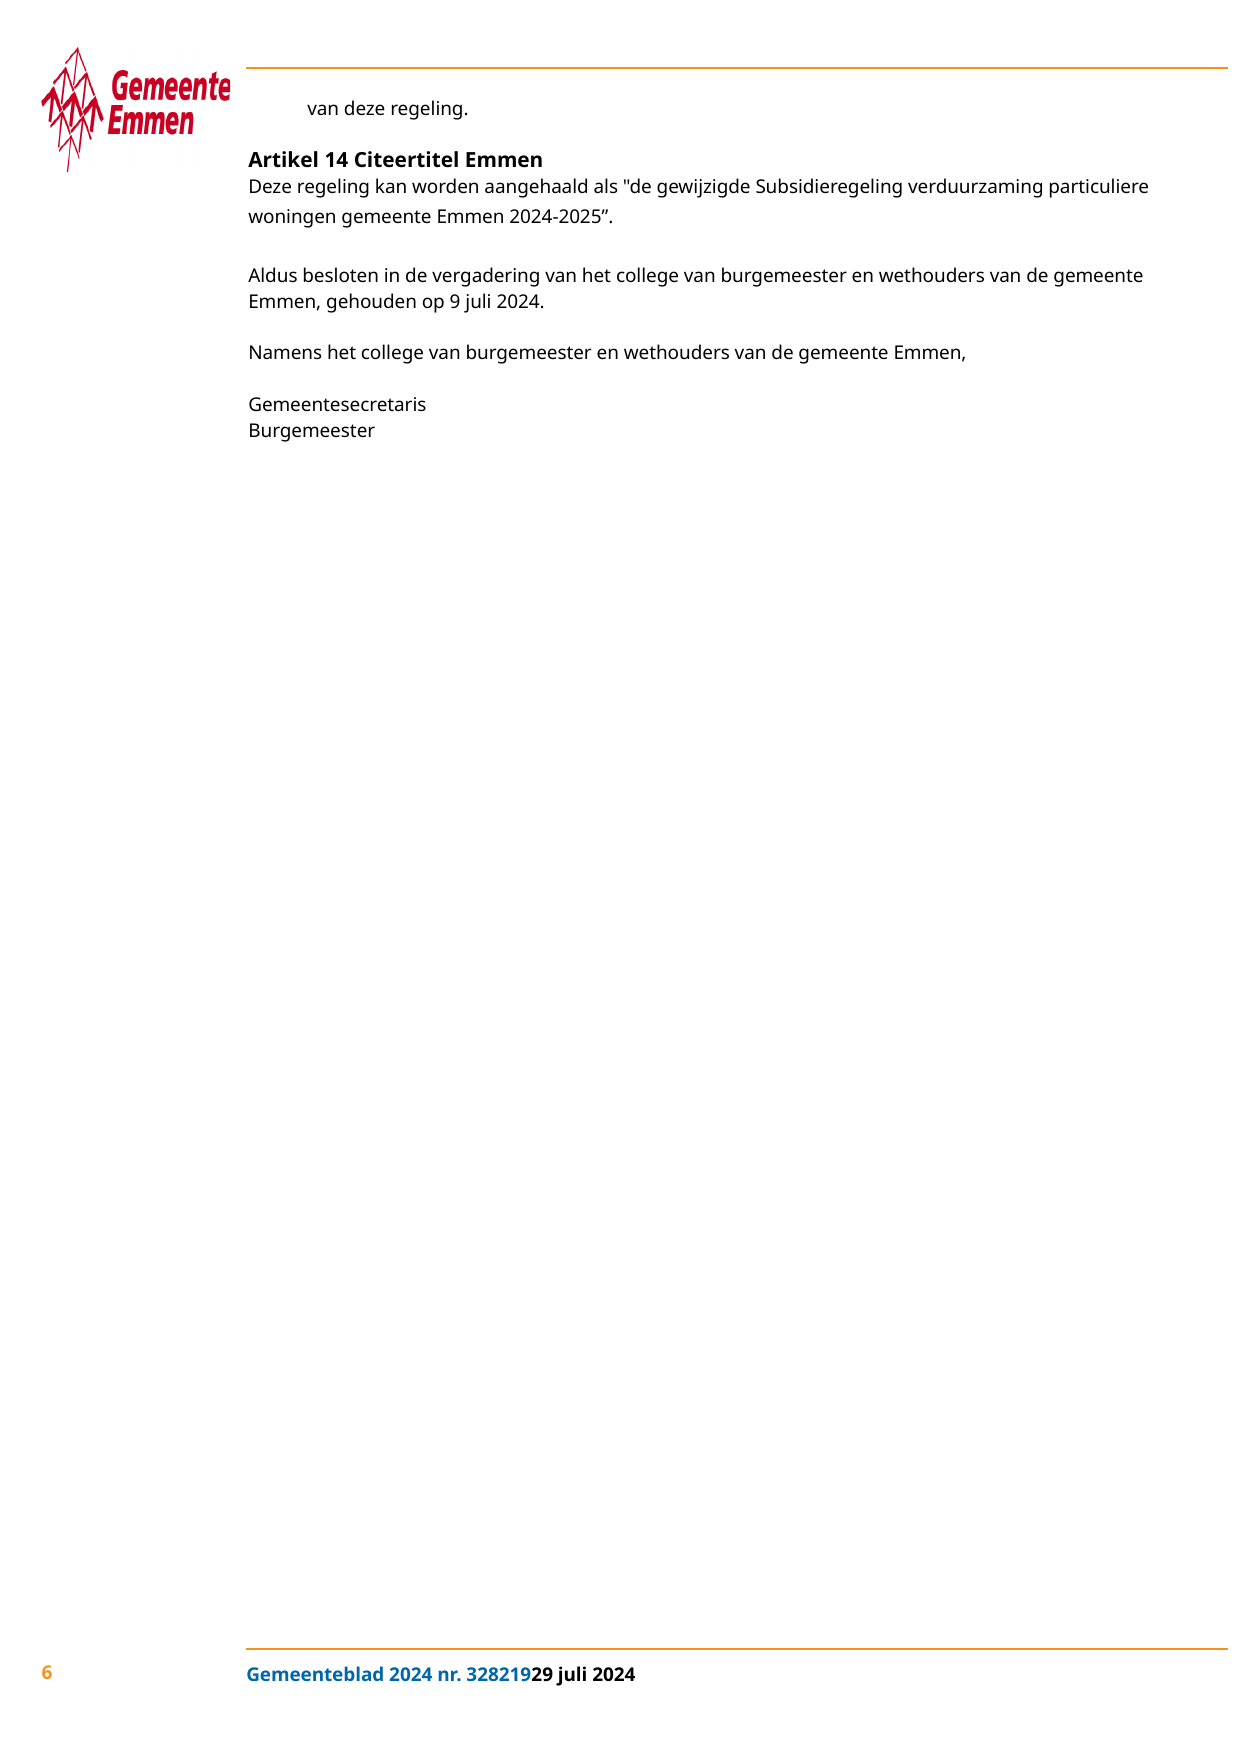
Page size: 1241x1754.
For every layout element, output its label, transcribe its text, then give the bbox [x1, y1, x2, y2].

text Deze regeling kan worden aangehaald als "de gewijzigde Subsidieregeling verduurzaming particuliere woningen gemeente Emmen 2024-2025”. [248, 174, 1152, 229]
list van deze regeling. [248, 95, 1152, 121]
text Aldus besloten in de vergadering van het college van burgemeester en wethouders van de gemeente Emmen, gehouden op 9 juli 2024. [248, 262, 1152, 314]
text Namens het college van burgemeester en wethouders van de gemeente Emmen, [248, 339, 1152, 365]
text Burgemeester [248, 417, 1152, 442]
text Artikel 14 Citeertitel Emmen [248, 145, 1152, 174]
picture [41, 47, 231, 172]
text Gemeentesecretaris [248, 391, 1152, 417]
